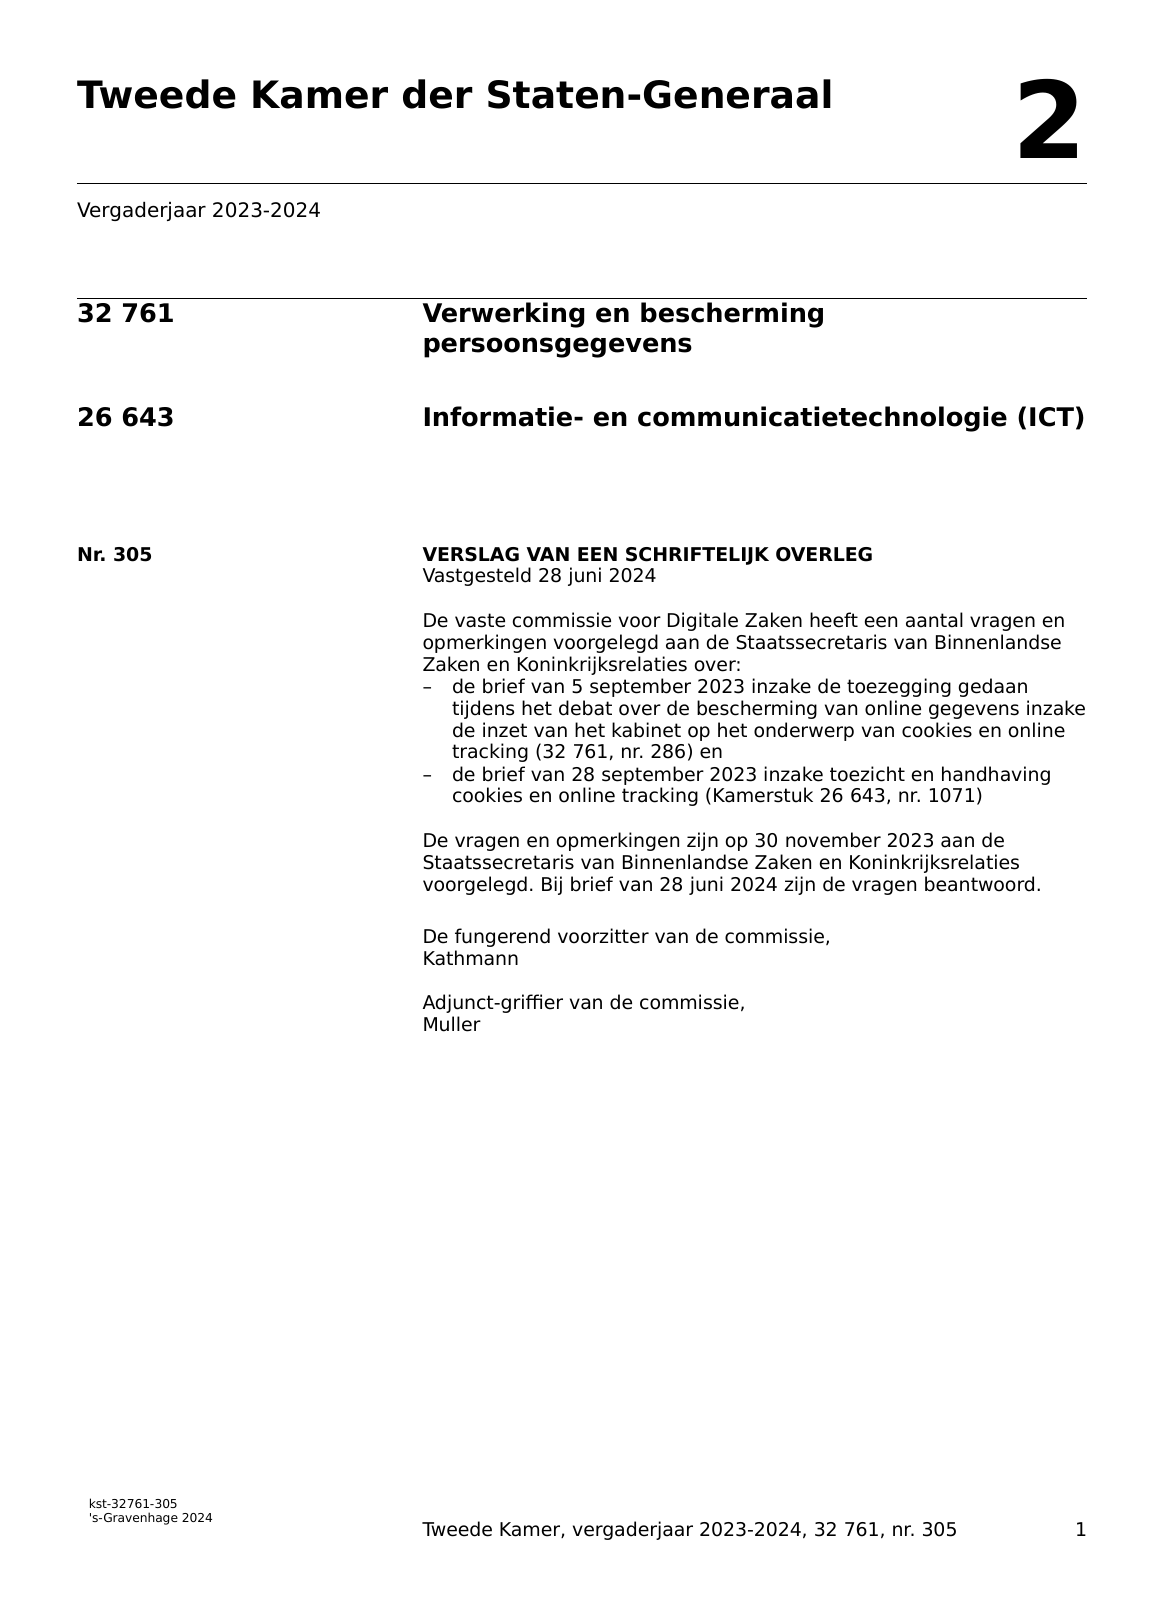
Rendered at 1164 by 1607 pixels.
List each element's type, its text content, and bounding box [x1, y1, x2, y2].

text Vastgesteld 28 juni 2024 [422, 565, 1087, 587]
subtitle Nr. 305 VERSLAG VAN EEN SCHRIFTELIJK OVERLEG [77, 543, 1087, 565]
text Adjunct-griffier van de commissie, Muller [422, 992, 1087, 1036]
text De vragen en opmerkingen zijn op 30 november 2023 aan de Staatssecretaris van Binnenlandse Zaken en Koninkrijksrelaties voorgelegd. Bij brief van 28 juni 2024 zijn de vragen beantwoord. [422, 829, 1087, 896]
text 's-Gravenhage 2024 [88, 1511, 323, 1525]
text – de brief van 5 september 2023 inzake de toezegging gedaan tijdens het debat over de bescherming van online gegevens inzake de inzet van het kabinet op het onderwerp van cookies en online tracking (32 761, nr. 286) en [422, 676, 1087, 763]
table_cell Vergaderjaar 2023-2024 [77, 184, 1087, 298]
text De fungerend voorzitter van de commissie, Kathmann [422, 926, 1087, 969]
table_header Tweede Kamer der Staten-Generaal [77, 59, 886, 183]
subtitle 26 643 Informatie- en communicatietechnologie (ICT) [77, 403, 1087, 432]
text – de brief van 28 september 2023 inzake toezicht en handhaving cookies en online tracking (Kamerstuk 26 643, nr. 1071) [422, 763, 1087, 807]
table_header 2 [886, 59, 1087, 183]
subtitle 32 761 Verwerking en bescherming persoonsgegevens [77, 299, 1087, 358]
text kst-32761-305 [88, 1497, 323, 1511]
text De vaste commissie voor Digitale Zaken heeft een aantal vragen en opmerkingen voorgelegd aan de Staatssecretaris van Binnenlandse Zaken en Koninkrijksrelaties over: [422, 609, 1087, 676]
